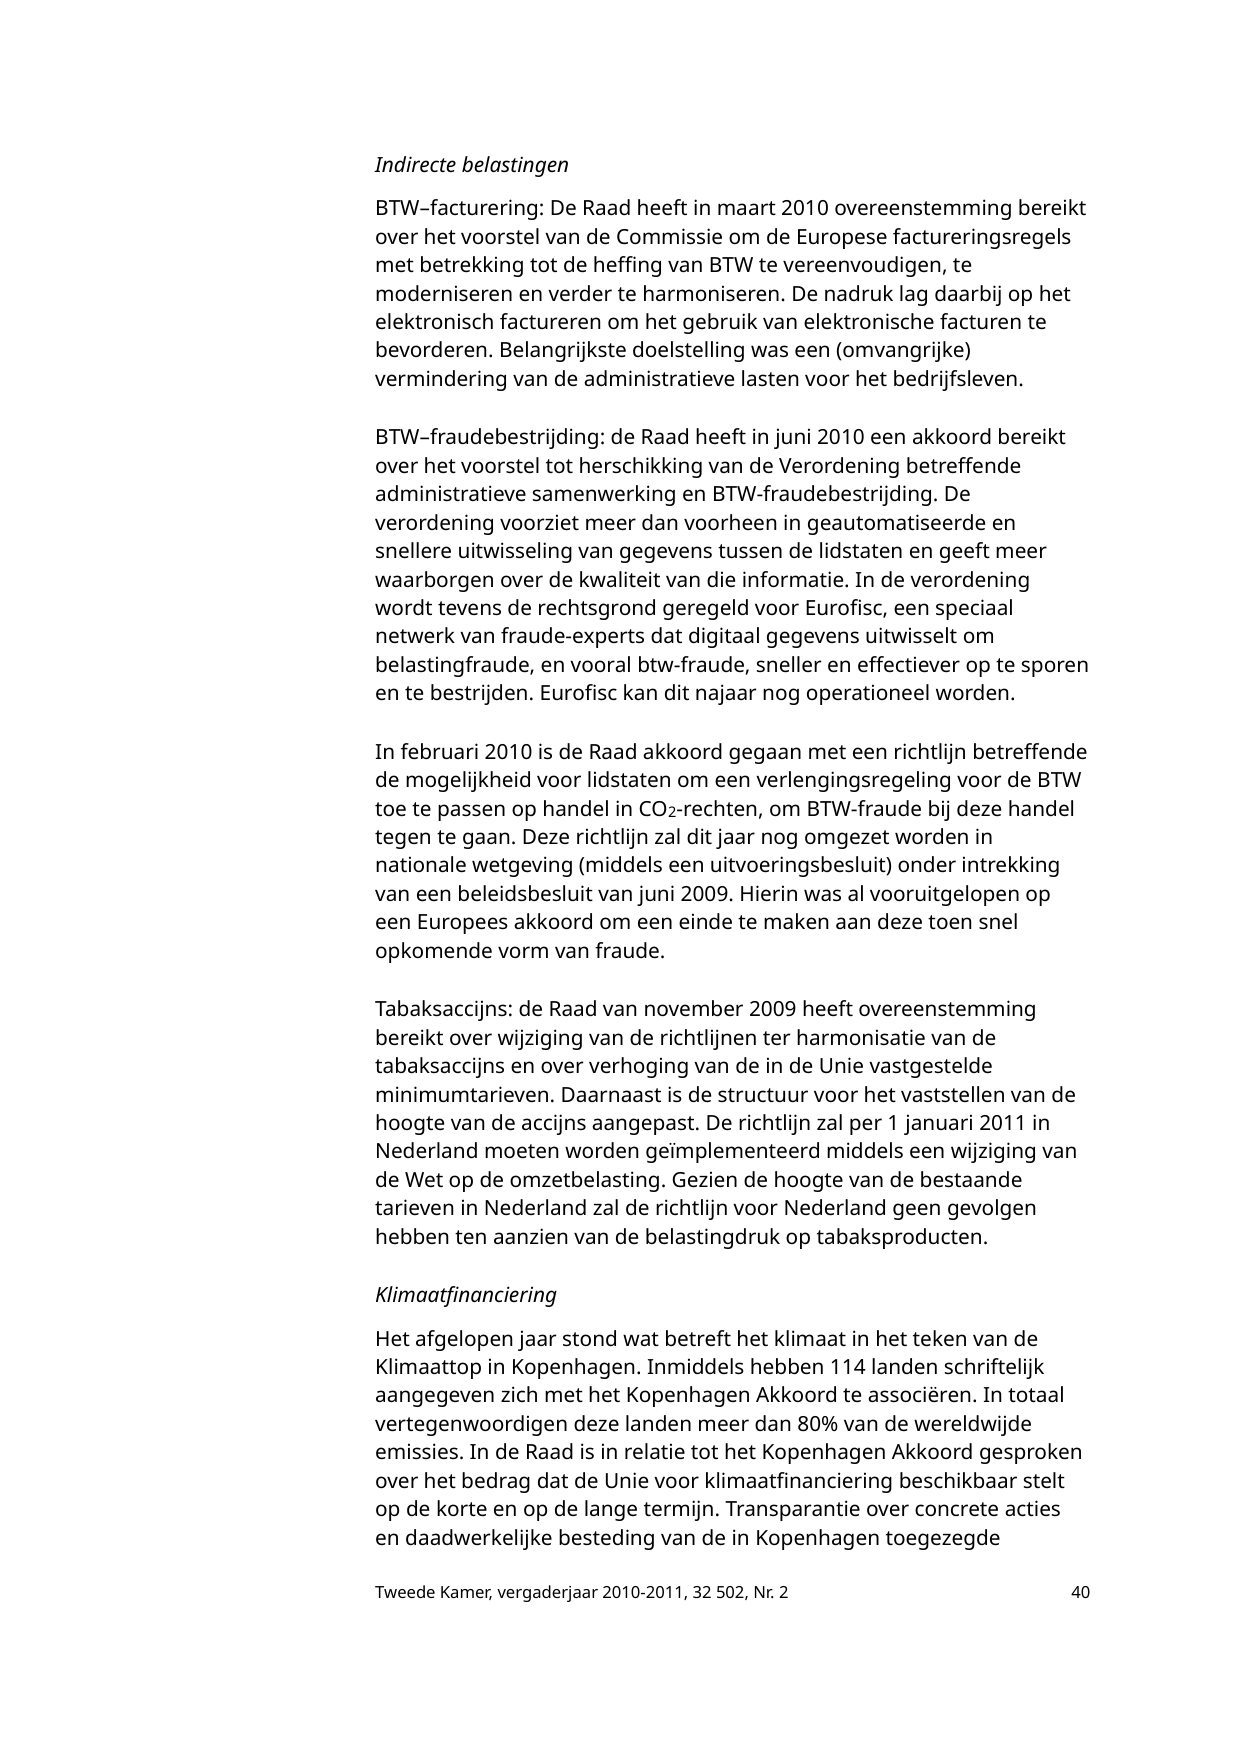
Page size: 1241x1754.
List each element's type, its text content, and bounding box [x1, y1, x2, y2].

text Klimaatfinanciering [375, 1280, 1090, 1309]
text Het afgelopen jaar stond wat betreft het klimaat in het teken van de Klimaattop in Kopenhagen. Inmiddels hebben 114 landen schriftelijk aangegeven zich met het Kopenhagen Akkoord te associëren. In totaal vertegenwoordigen deze landen meer dan 80% van de wereldwijde emissies. In de Raad is in relatie tot het Kopenhagen Akkoord gesproken over het bedrag dat de Unie voor klimaatfinanciering beschikbaar stelt op de korte en op de lange termijn. Transparantie over concrete acties en daadwerkelijke besteding van de in Kopenhagen toegezegde [375, 1324, 1090, 1551]
text BTW–facturering: De Raad heeft in maart 2010 overeenstemming bereikt over het voorstel van de Commissie om de Europese factureringsregels met betrekking tot de heffing van BTW te vereenvoudigen, te moderniseren en verder te harmoniseren. De nadruk lag daarbij op het elektronisch factureren om het gebruik van elektronische facturen te bevorderen. Belangrijkste doelstelling was een (omvangrijke) vermindering van de administratieve lasten voor het bedrijfsleven. [375, 193, 1090, 392]
text Indirecte belastingen [375, 150, 1090, 178]
text In februari 2010 is de Raad akkoord gegaan met een richtlijn betreffende de mogelijkheid voor lidstaten om een verlengingsregeling voor de BTW toe te passen op handel in CO2-rechten, om BTW-fraude bij deze handel tegen te gaan. Deze richtlijn zal dit jaar nog omgezet worden in nationale wetgeving (middels een uitvoeringsbesluit) onder intrekking van een beleidsbesluit van juni 2009. Hierin was al vooruitgelopen op een Europees akkoord om een einde te maken aan deze toen snel opkomende vorm van fraude. [375, 737, 1090, 964]
text Tabaksaccijns: de Raad van november 2009 heeft overeenstemming bereikt over wijziging van de richtlijnen ter harmonisatie van de tabaksaccijns en over verhoging van de in de Unie vastgestelde minimumtarieven. Daarnaast is de structuur voor het vaststellen van de hoogte van de accijns aangepast. De richtlijn zal per 1 januari 2011 in Nederland moeten worden geïmplementeerd middels een wijziging van de Wet op de omzetbelasting. Gezien de hoogte van de bestaande tarieven in Nederland zal de richtlijn voor Nederland geen gevolgen hebben ten aanzien van de belastingdruk op tabaksproducten. [375, 994, 1090, 1250]
text BTW–fraudebestrijding: de Raad heeft in juni 2010 een akkoord bereikt over het voorstel tot herschikking van de Verordening betreffende administratieve samenwerking en BTW-fraudebestrijding. De verordening voorziet meer dan voorheen in geautomatiseerde en snellere uitwisseling van gegevens tussen de lidstaten en geeft meer waarborgen over de kwaliteit van die informatie. In de verordening wordt tevens de rechtsgrond geregeld voor Eurofisc, een speciaal netwerk van fraude-experts dat digitaal gegevens uitwisselt om belastingfraude, en vooral btw-fraude, sneller en effectiever op te sporen en te bestrijden. Eurofisc kan dit najaar nog operationeel worden. [375, 422, 1090, 707]
